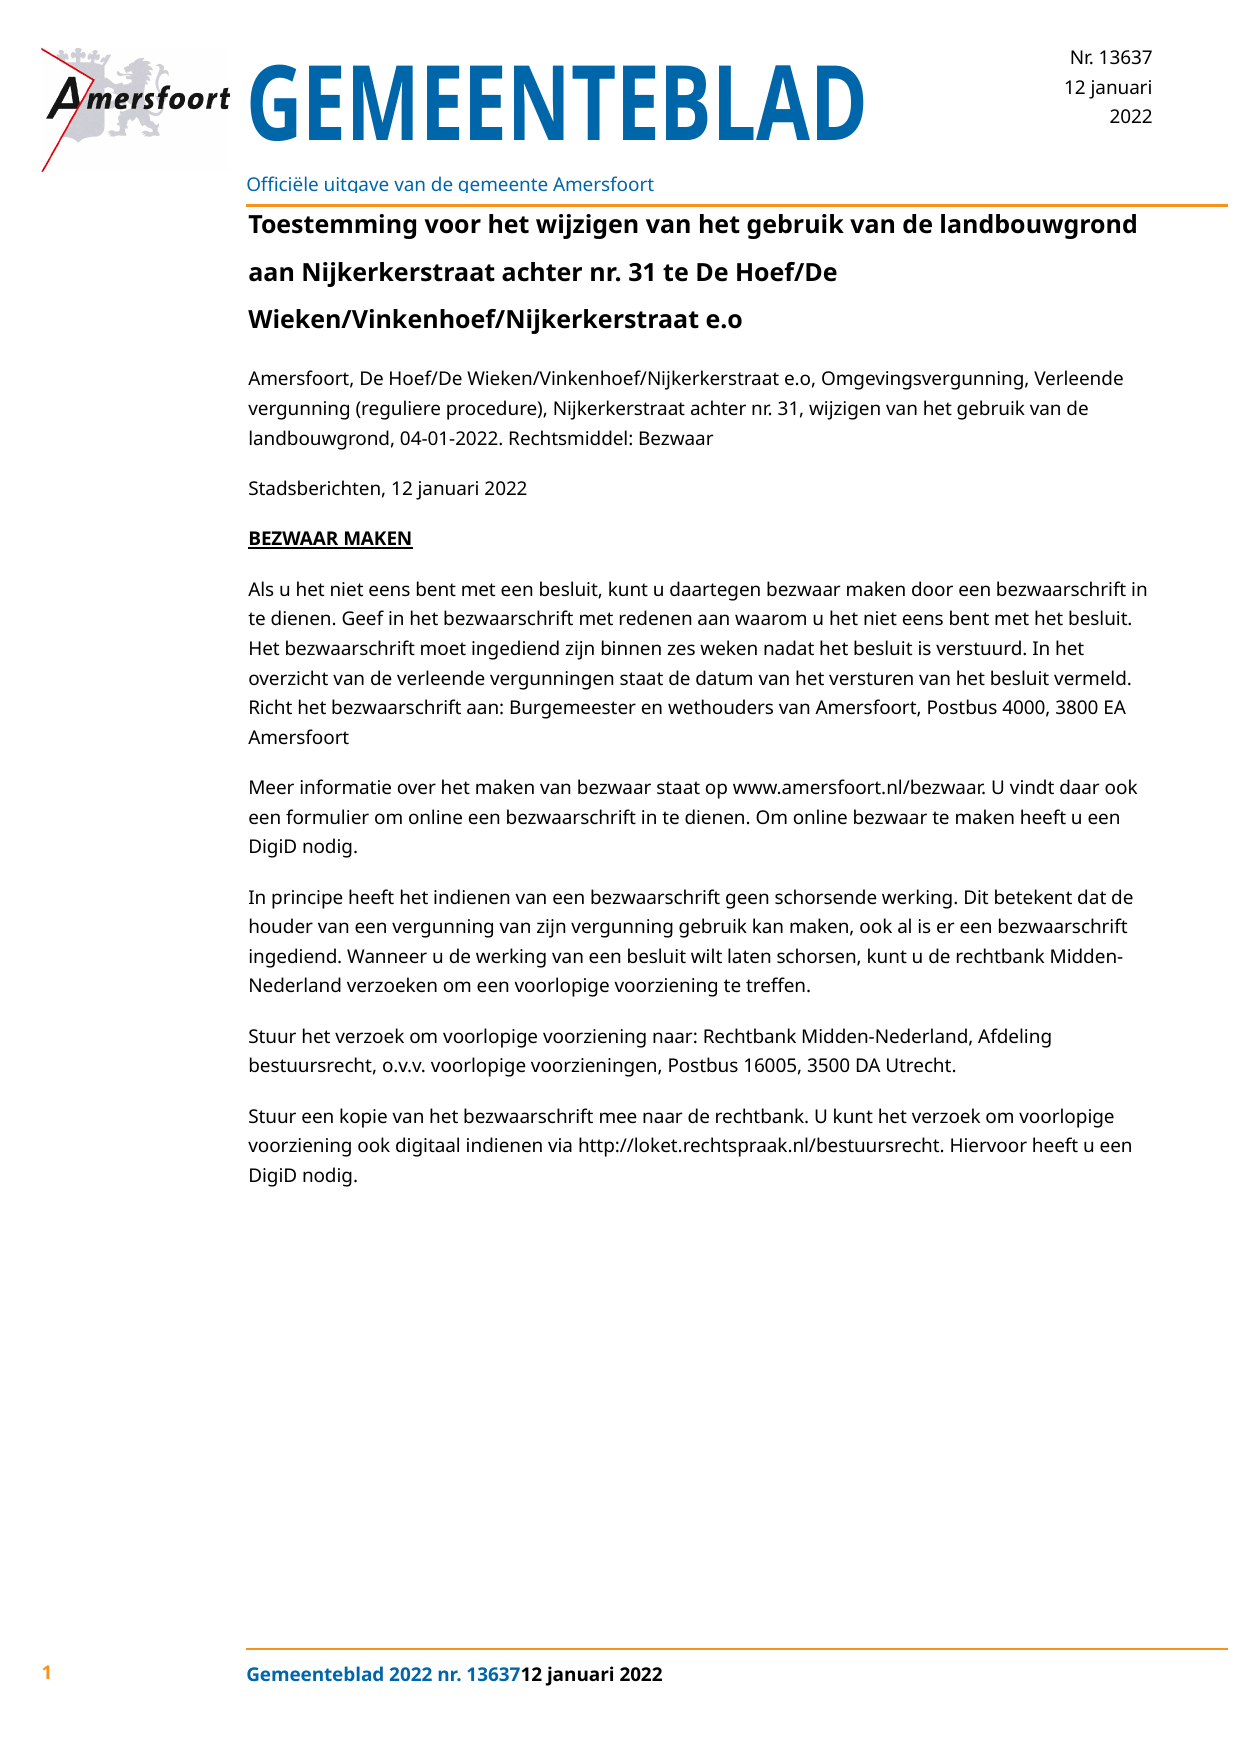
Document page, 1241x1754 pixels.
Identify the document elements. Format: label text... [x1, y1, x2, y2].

text Stuur een kopie van het bezwaarschrift mee naar de rechtbank. U kunt het verzoek om voorlopige voorziening ook digitaal indienen via http://loket.rechtspraak.nl/bestuursrecht. Hiervoor heeft u een DigiD nodig. [248, 1103, 1152, 1188]
text In principe heeft het indienen van een bezwaarschrift geen schorsende werking. Dit betekent dat de houder van een vergunning van zijn vergunning gebruik kan maken, ook al is er een bezwaarschrift ingediend. Wanneer u de werking van een besluit wilt laten schorsen, kunt u de rechtbank Midden-Nederland verzoeken om een voorlopige voorziening te treffen. [248, 884, 1152, 998]
text Stadsberichten, 12 januari 2022 [248, 475, 1152, 501]
text BEZWAAR MAKEN [248, 526, 1152, 551]
text Meer informatie over het maken van bezwaar staat op www.amersfoort.nl/bezwaar. U vindt daar ook een formulier om online een bezwaarschrift in te dienen. Om online bezwaar te maken heeft u een DigiD nodig. [248, 774, 1152, 859]
text Amersfoort, De Hoef/De Wieken/Vinkenhoef/Nijkerkerstraat e.o, Omgevingsvergunning, Verleende vergunning (reguliere procedure), Nijkerkerstraat achter nr. 31, wijzigen van het gebruik van de landbouwgrond, 04-01-2022. Rechtsmiddel: Bezwaar [248, 366, 1152, 450]
text Stuur het verzoek om voorlopige voorziening naar: Rechtbank Midden-Nederland, Afdeling bestuursrecht, o.v.v. voorlopige voorzieningen, Postbus 16005, 3500 DA Utrecht. [248, 1023, 1152, 1078]
text Als u het niet eens bent met een besluit, kunt u daartegen bezwaar maken door een bezwaarschrift in te dienen. Geef in het bezwaarschrift met redenen aan waarom u het niet eens bent met het besluit. Het bezwaarschrift moet ingediend zijn binnen zes weken nadat het besluit is verstuurd. In het overzicht van de verleende vergunningen staat de datum van het versturen van het besluit vermeld. Richt het bezwaarschrift aan: Burgemeester en wethouders van Amersfoort, Postbus 4000, 3800 EA Amersfoort [248, 576, 1152, 749]
text Toestemming voor het wijzigen van het gebruik van de landbouwgrond aan Nijkerkerstraat achter nr. 31 te De Hoef/De Wieken/Vinkenhoef/Nijkerkerstraat e.o [248, 207, 1152, 336]
picture [41, 47, 231, 172]
